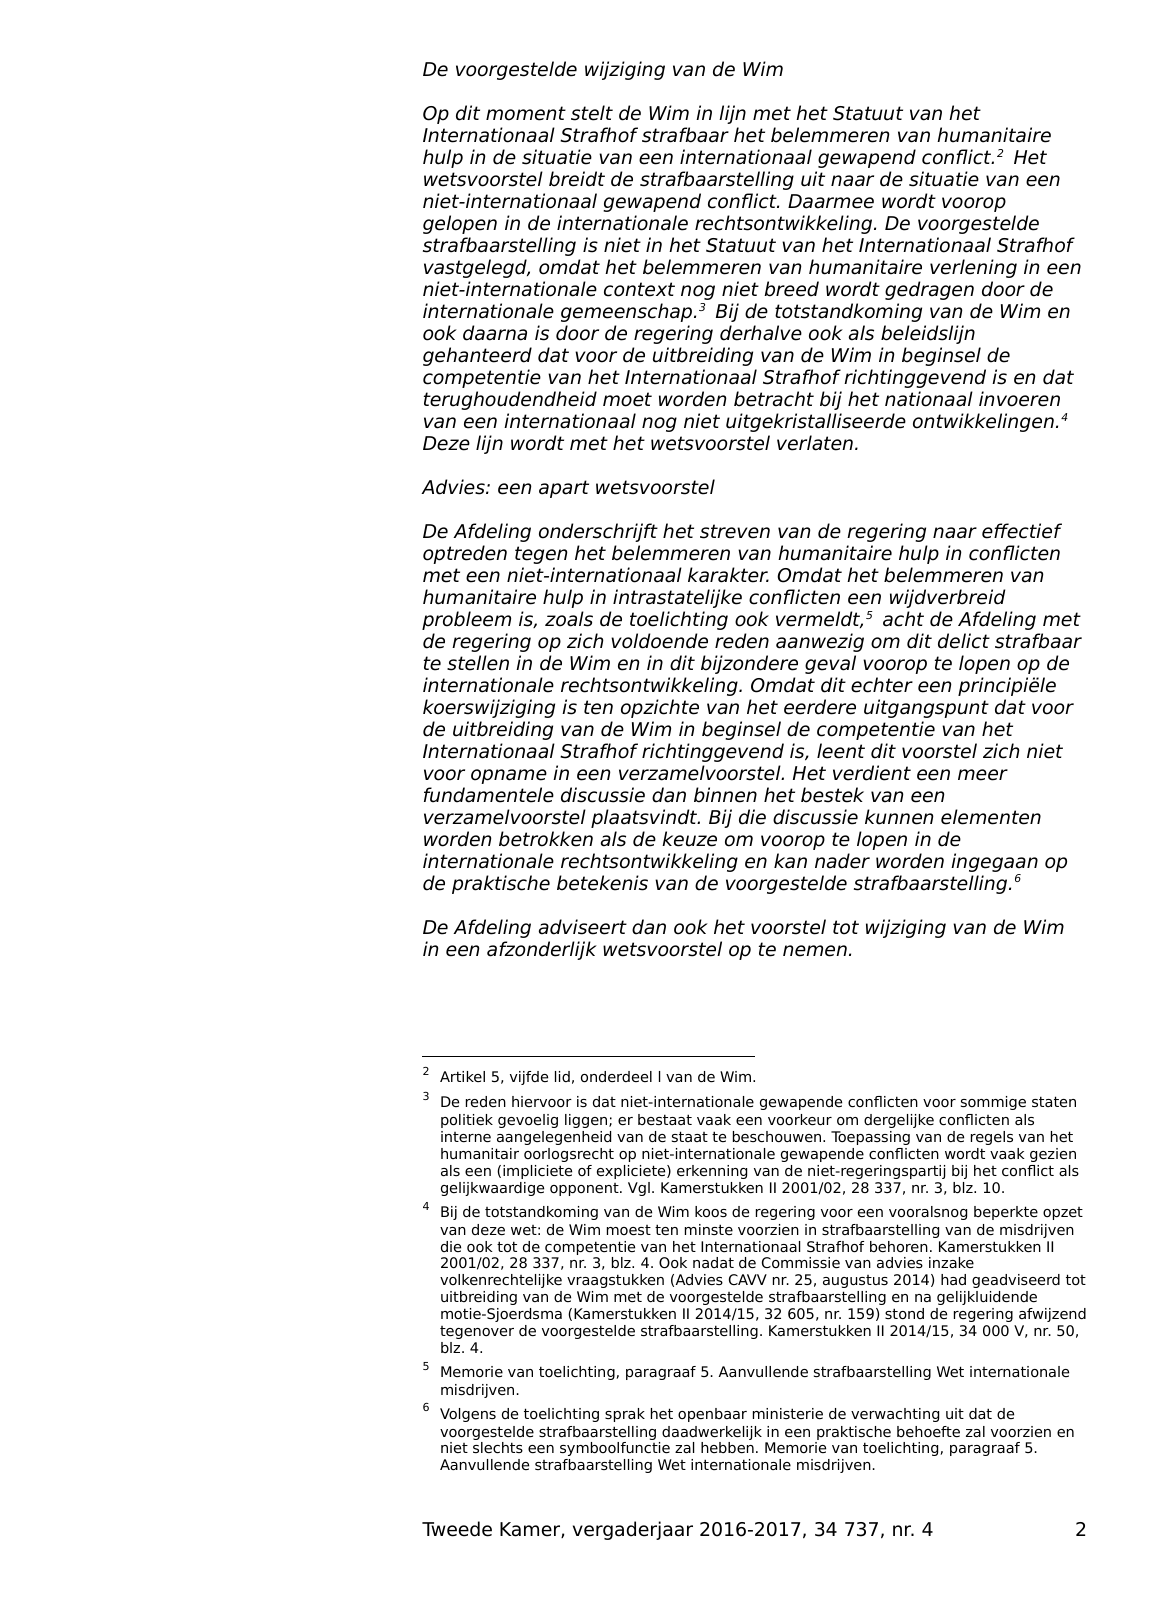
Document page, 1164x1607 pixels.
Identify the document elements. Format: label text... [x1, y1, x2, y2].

text De Afdeling onderschrijft het streven van de regering naar effectief optreden tegen het belemmeren van humanitaire hulp in conflicten met een niet-internationaal karakter. Omdat het belemmeren van humanitaire hulp in intrastatelijke conflicten een wijdverbreid probleem is, zoals de toelichting ook vermeldt, acht de Afdeling met de regering op zich voldoende reden aanwezig om dit delict strafbaar te stellen in de Wim en in dit bijzondere geval voorop te lopen op de internationale rechtsontwikkeling. Omdat dit echter een principiële koerswijziging is ten opzichte van het eerdere uitgangspunt dat voor de uitbreiding van de Wim in beginsel de competentie van het Internationaal Strafhof richtinggevend is, leent dit voorstel zich niet voor opname in een verzamelvoorstel. Het verdient een meer fundamentele discussie dan binnen het bestek van een verzamelvoorstel plaatsvindt. Bij die discussie kunnen elementen worden betrokken als de keuze om voorop te lopen in de internationale rechtsontwikkeling en kan nader worden ingegaan op de praktische betekenis van de voorgestelde strafbaarstelling. [422, 521, 1087, 895]
text De Afdeling adviseert dan ook het voorstel tot wijziging van de Wim in een afzonderlijk wetsvoorstel op te nemen. [422, 917, 1087, 961]
text Artikel 5, vijfde lid, onderdeel l van de Wim. [422, 1065, 1087, 1087]
text Bij de totstandkoming van de Wim koos de regering voor een vooralsnog beperkte opzet van deze wet: de Wim moest ten minste voorzien in strafbaarstelling van de misdrijven die ook tot de competentie van het Internationaal Strafhof behoren. Kamerstukken II 2001/02, 28 337, nr. 3, blz. 4. Ook nadat de Commissie van advies inzake volkenrechtelijke vraagstukken (Advies CAVV nr. 25, augustus 2014) had geadviseerd tot uitbreiding van de Wim met de voorgestelde strafbaarstelling en na gelijkluidende motie-Sjoerdsma (Kamerstukken II 2014/15, 32 605, nr. 159) stond de regering afwijzend tegenover de voorgestelde strafbaarstelling. Kamerstukken II 2014/15, 34 000 V, nr. 50, blz. 4. [422, 1200, 1087, 1357]
text De reden hiervoor is dat niet-internationale gewapende conflicten voor sommige staten politiek gevoelig liggen; er bestaat vaak een voorkeur om dergelijke conflicten als interne aangelegenheid van de staat te beschouwen. Toepassing van de regels van het humanitair oorlogsrecht op niet-internationale gewapende conflicten wordt vaak gezien als een (impliciete of expliciete) erkenning van de niet-regeringspartij bij het conflict als gelijkwaardige opponent. Vgl. Kamerstukken II 2001/02, 28 337, nr. 3, blz. 10. [422, 1090, 1087, 1197]
subtitle Advies: een apart wetsvoorstel [422, 477, 1087, 499]
text Op dit moment stelt de Wim in lijn met het Statuut van het Internationaal Strafhof strafbaar het belemmeren van humanitaire hulp in de situatie van een internationaal gewapend conflict. Het wetsvoorstel breidt de strafbaarstelling uit naar de situatie van een niet-internationaal gewapend conflict. Daarmee wordt voorop gelopen in de internationale rechtsontwikkeling. De voorgestelde strafbaarstelling is niet in het Statuut van het Internationaal Strafhof vastgelegd, omdat het belemmeren van humanitaire verlening in een niet-internationale context nog niet breed wordt gedragen door de internationale gemeenschap. Bij de totstandkoming van de Wim en ook daarna is door de regering derhalve ook als beleidslijn gehanteerd dat voor de uitbreiding van de Wim in beginsel de competentie van het Internationaal Strafhof richtinggevend is en dat terughoudendheid moet worden betracht bij het nationaal invoeren van een internationaal nog niet uitgekristalliseerde ontwikkelingen. Deze lijn wordt met het wetsvoorstel verlaten. [422, 103, 1087, 455]
subtitle De voorgestelde wijziging van de Wim [422, 59, 1087, 81]
text Volgens de toelichting sprak het openbaar ministerie de verwachting uit dat de voorgestelde strafbaarstelling daadwerkelijk in een praktische behoefte zal voorzien en niet slechts een symboolfunctie zal hebben. Memorie van toelichting, paragraaf 5. Aanvullende strafbaarstelling Wet internationale misdrijven. [422, 1402, 1087, 1474]
text Memorie van toelichting, paragraaf 5. Aanvullende strafbaarstelling Wet internationale misdrijven. [422, 1360, 1087, 1399]
